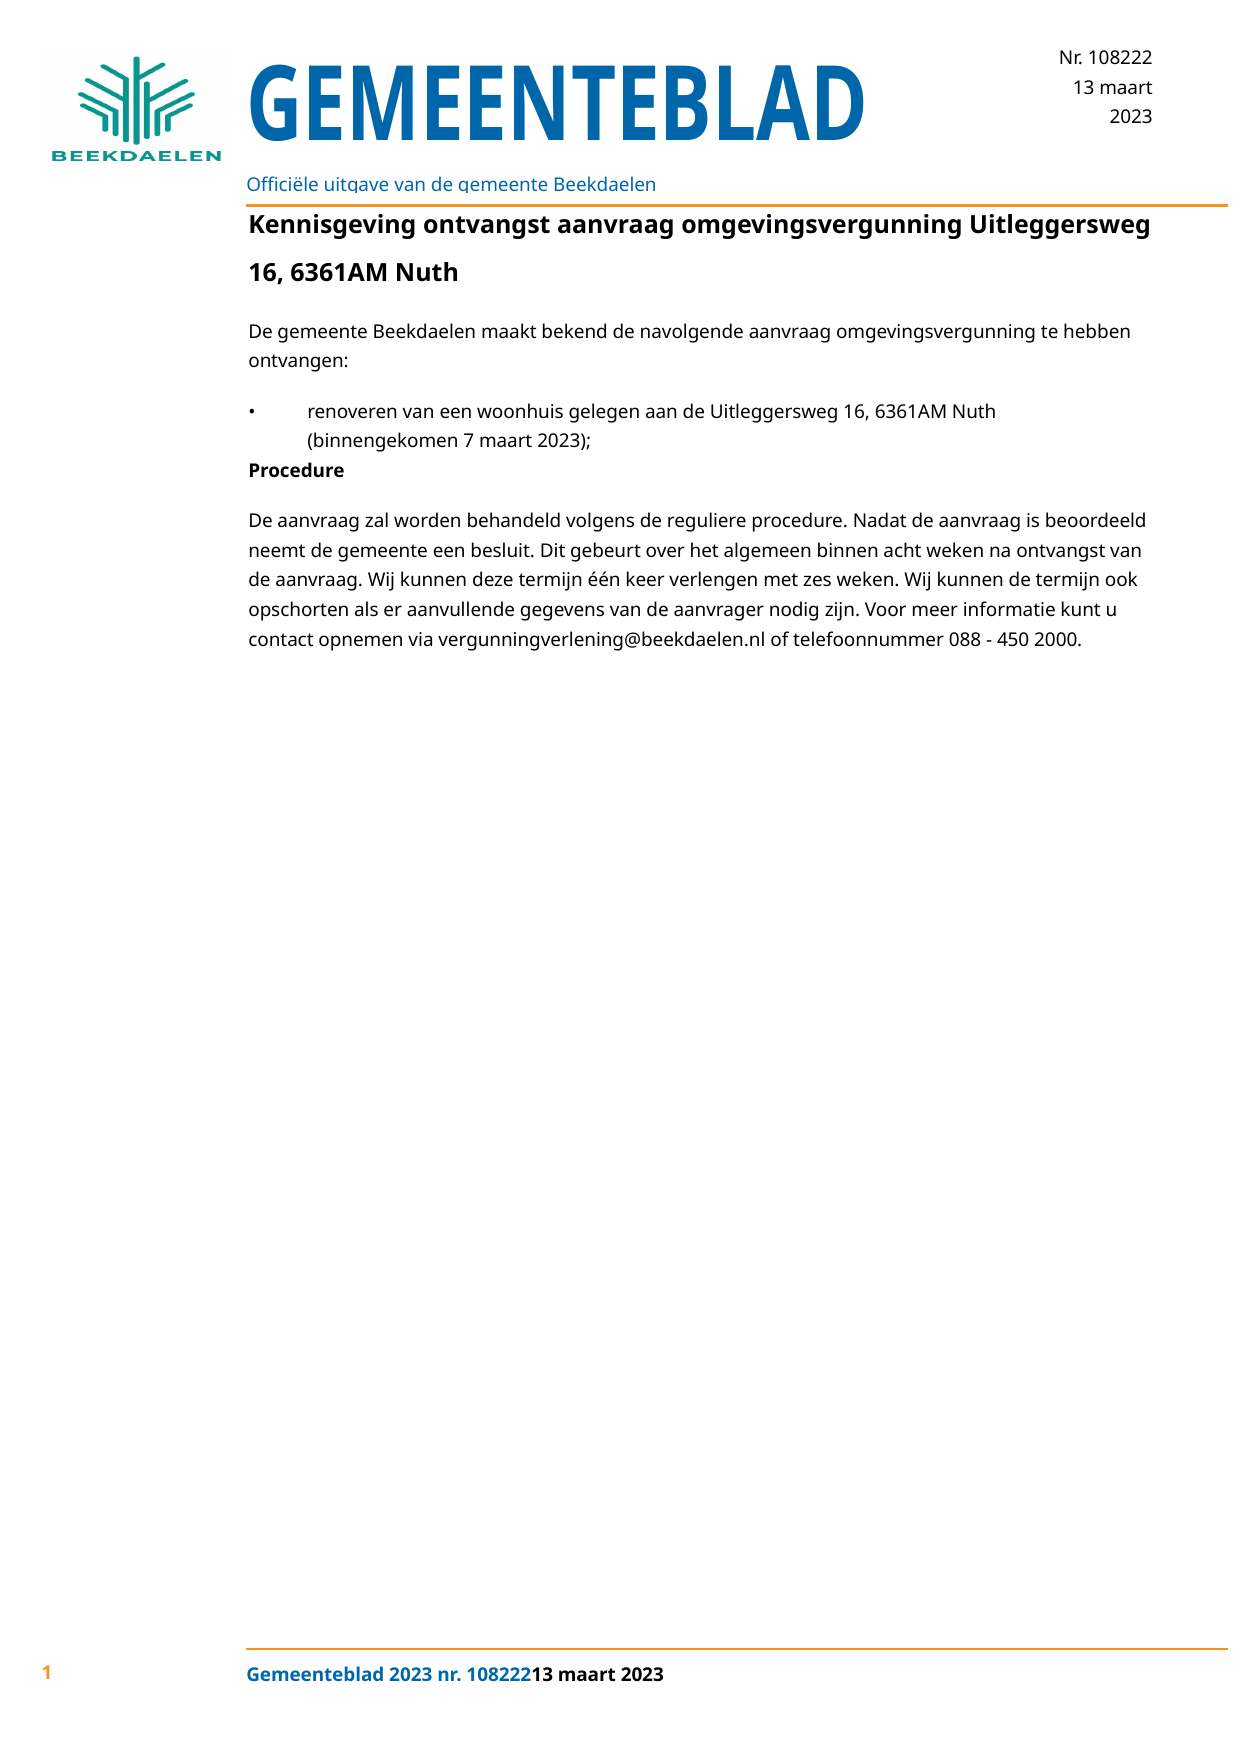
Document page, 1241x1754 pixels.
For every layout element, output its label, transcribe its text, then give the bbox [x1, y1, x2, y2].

text De gemeente Beekdaelen maakt bekend de navolgende aanvraag omgevingsvergunning te hebben ontvangen: [248, 318, 1152, 373]
picture [41, 47, 231, 172]
text De aanvraag zal worden behandeld volgens de reguliere procedure. Nadat de aanvraag is beoordeeld neemt de gemeente een besluit. Dit gebeurt over het algemeen binnen acht weken na ontvangst van de aanvraag. Wij kunnen deze termijn één keer verlengen met zes weken. Wij kunnen de termijn ook opschorten als er aanvullende gegevens van de aanvrager nodig zijn. Voor meer informatie kunt u contact opnemen via vergunningverlening@beekdaelen.nl of telefoonnummer 088 - 450 2000. [248, 507, 1152, 652]
text Kennisgeving ontvangst aanvraag omgevingsvergunning Uitleggersweg 16, 6361AM Nuth [248, 207, 1152, 288]
list renoveren van een woonhuis gelegen aan de Uitleggersweg 16, 6361AM Nuth (binnengekomen 7 maart 2023); [248, 398, 1152, 453]
text Procedure [248, 457, 1152, 483]
